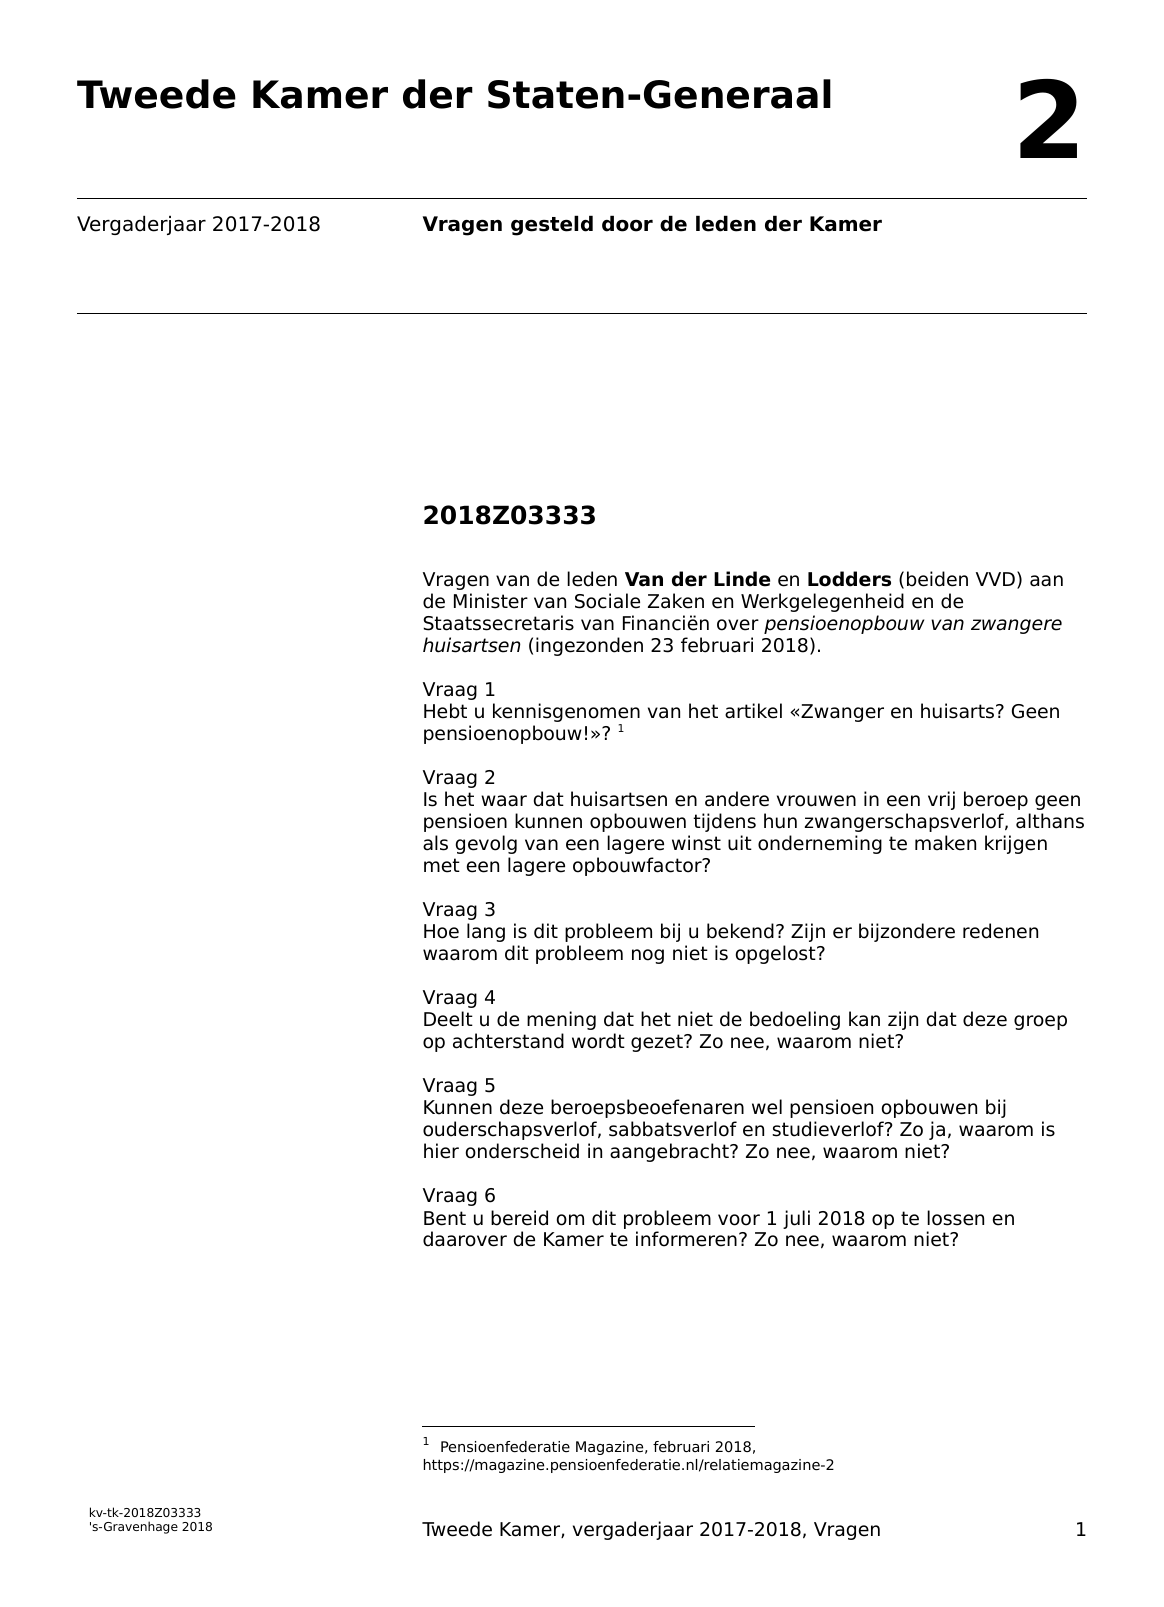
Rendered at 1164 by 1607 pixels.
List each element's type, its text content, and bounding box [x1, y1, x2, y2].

text https://magazine.pensioenfederatie.nl/relatiemagazine-2 [422, 1457, 1087, 1474]
text kv-tk-2018Z03333 [88, 1506, 323, 1520]
text Vraag 4 [422, 987, 1087, 1009]
table_cell Vergaderjaar 2017-2018 [77, 199, 422, 313]
text Vraag 2 [422, 767, 1087, 789]
table_header Tweede Kamer der Staten-Generaal [77, 59, 886, 198]
text Hebt u kennisgenomen van het artikel «Zwanger en huisarts? Geen pensioenopbouw!»? [422, 701, 1087, 745]
text Bent u bereid om dit probleem voor 1 juli 2018 op te lossen en daarover de Kamer te informeren? Zo nee, waarom niet? [422, 1207, 1087, 1251]
text 2018Z03333 [422, 501, 1087, 531]
text Vraag 6 [422, 1185, 1087, 1207]
text Vraag 5 [422, 1075, 1087, 1097]
text Is het waar dat huisartsen en andere vrouwen in een vrij beroep geen pensioen kunnen opbouwen tijdens hun zwangerschapsverlof, althans als gevolg van een lagere winst uit onderneming te maken krijgen met een lagere opbouwfactor? [422, 789, 1087, 877]
table_header 2 [886, 59, 1087, 198]
text Vragen van de leden Van der Linde en Lodders (beiden VVD) aan de Minister van Sociale Zaken en Werkgelegenheid en de Staatssecretaris van Financiën over pensioenopbouw van zwangere huisartsen (ingezonden 23 februari 2018). [422, 569, 1087, 657]
text Hoe lang is dit probleem bij u bekend? Zijn er bijzondere redenen waarom dit probleem nog niet is opgelost? [422, 921, 1087, 965]
table_cell Vragen gesteld door de leden der Kamer [422, 199, 1087, 313]
text Kunnen deze beroepsbeoefenaren wel pensioen opbouwen bij ouderschapsverlof, sabbatsverlof en studieverlof? Zo ja, waarom is hier onderscheid in aangebracht? Zo nee, waarom niet? [422, 1097, 1087, 1163]
text Vraag 1 [422, 679, 1087, 701]
text Vraag 3 [422, 899, 1087, 921]
text Pensioenfederatie Magazine, februari 2018, [422, 1435, 1087, 1457]
text 's-Gravenhage 2018 [88, 1520, 323, 1534]
text Deelt u de mening dat het niet de bedoeling kan zijn dat deze groep op achterstand wordt gezet? Zo nee, waarom niet? [422, 1009, 1087, 1053]
